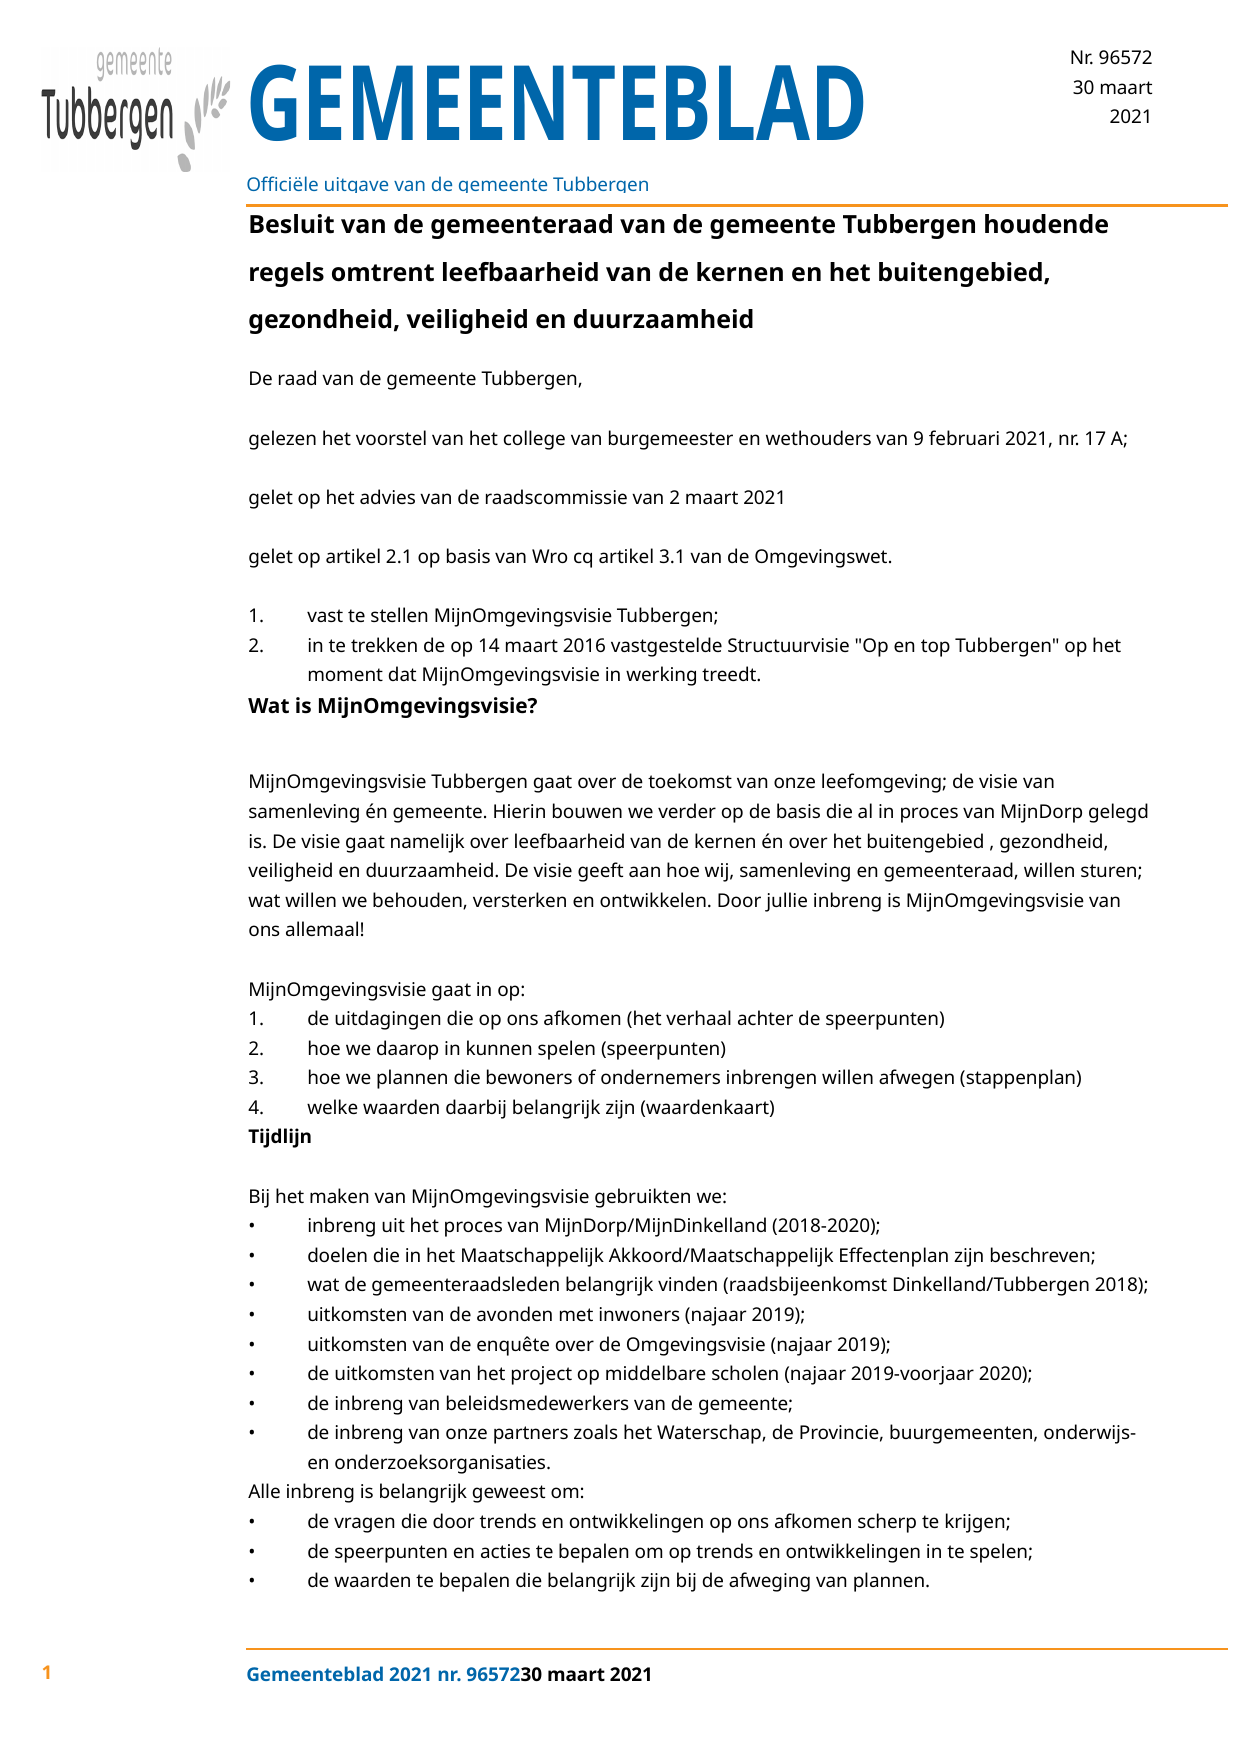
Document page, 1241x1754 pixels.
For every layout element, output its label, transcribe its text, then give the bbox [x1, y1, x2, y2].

text Besluit van de gemeenteraad van de gemeente Tubbergen houdende regels omtrent leefbaarheid van de kernen en het buitengebied, gezondheid, veiligheid en duurzaamheid [248, 207, 1152, 336]
list inbreng uit het proces van MijnDorp/MijnDinkelland (2018-2020); [248, 1212, 1152, 1238]
list wat de gemeenteraadsleden belangrijk vinden (raadsbijeenkomst Dinkelland/Tubbergen 2018); [248, 1272, 1152, 1297]
list hoe we daarop in kunnen spelen (speerpunten) [248, 1035, 1152, 1061]
text MijnOmgevingsvisie Tubbergen gaat over de toekomst van onze leefomgeving; de visie van samenleving én gemeente. Hierin bouwen we verder op de basis die al in proces van MijnDorp gelegd is. De visie gaat namelijk over leefbaarheid van de kernen én over het buitengebied , gezondheid, veiligheid en duurzaamheid. De visie geeft aan hoe wij, samenleving en gemeenteraad, willen sturen; wat willen we behouden, versterken en ontwikkelen. Door jullie inbreng is MijnOmgevingsvisie van ons allemaal! [248, 769, 1152, 942]
text Bij het maken van MijnOmgevingsvisie gebruikten we: [248, 1183, 1152, 1208]
list de inbreng van onze partners zoals het Waterschap, de Provincie, buurgemeenten, onderwijs- en onderzoeksorganisaties. [248, 1419, 1152, 1475]
text Tijdlijn [248, 1124, 1152, 1149]
list de uitdagingen die op ons afkomen (het verhaal achter de speerpunten) [248, 1005, 1152, 1031]
text Wat is MijnOmgevingsvisie? [248, 691, 1152, 719]
list vast te stellen MijnOmgevingsvisie Tubbergen; [248, 602, 1152, 628]
text gelezen het voorstel van het college van burgemeester en wethouders van 9 februari 2021, nr. 17 A; [248, 425, 1152, 450]
list de vragen die door trends en ontwikkelingen op ons afkomen scherp te krijgen; [248, 1508, 1152, 1534]
list de inbreng van beleidsmedewerkers van de gemeente; [248, 1390, 1152, 1416]
text gelet op artikel 2.1 op basis van Wro cq artikel 3.1 van de Omgevingswet. [248, 543, 1152, 569]
text gelet op het advies van de raadscommissie van 2 maart 2021 [248, 484, 1152, 509]
list welke waarden daarbij belangrijk zijn (waardenkaart) [248, 1094, 1152, 1120]
text MijnOmgevingsvisie gaat in op: [248, 976, 1152, 1001]
list de waarden te bepalen die belangrijk zijn bij de afweging van plannen. [248, 1567, 1152, 1593]
list doelen die in het Maatschappelijk Akkoord/Maatschappelijk Effectenplan zijn beschreven; [248, 1242, 1152, 1268]
list uitkomsten van de avonden met inwoners (najaar 2019); [248, 1301, 1152, 1327]
text Alle inbreng is belangrijk geweest om: [248, 1479, 1152, 1504]
list hoe we plannen die bewoners of ondernemers inbrengen willen afwegen (stappenplan) [248, 1064, 1152, 1090]
text De raad van de gemeente Tubbergen, [248, 366, 1152, 391]
list uitkomsten van de enquête over de Omgevingsvisie (najaar 2019); [248, 1331, 1152, 1356]
list de speerpunten en acties te bepalen om op trends en ontwikkelingen in te spelen; [248, 1538, 1152, 1563]
list de uitkomsten van het project op middelbare scholen (najaar 2019-voorjaar 2020); [248, 1360, 1152, 1386]
picture [41, 47, 231, 172]
list in te trekken de op 14 maart 2016 vastgestelde Structuurvisie "Op en top Tubbergen" op het moment dat MijnOmgevingsvisie in werking treedt. [248, 632, 1152, 687]
